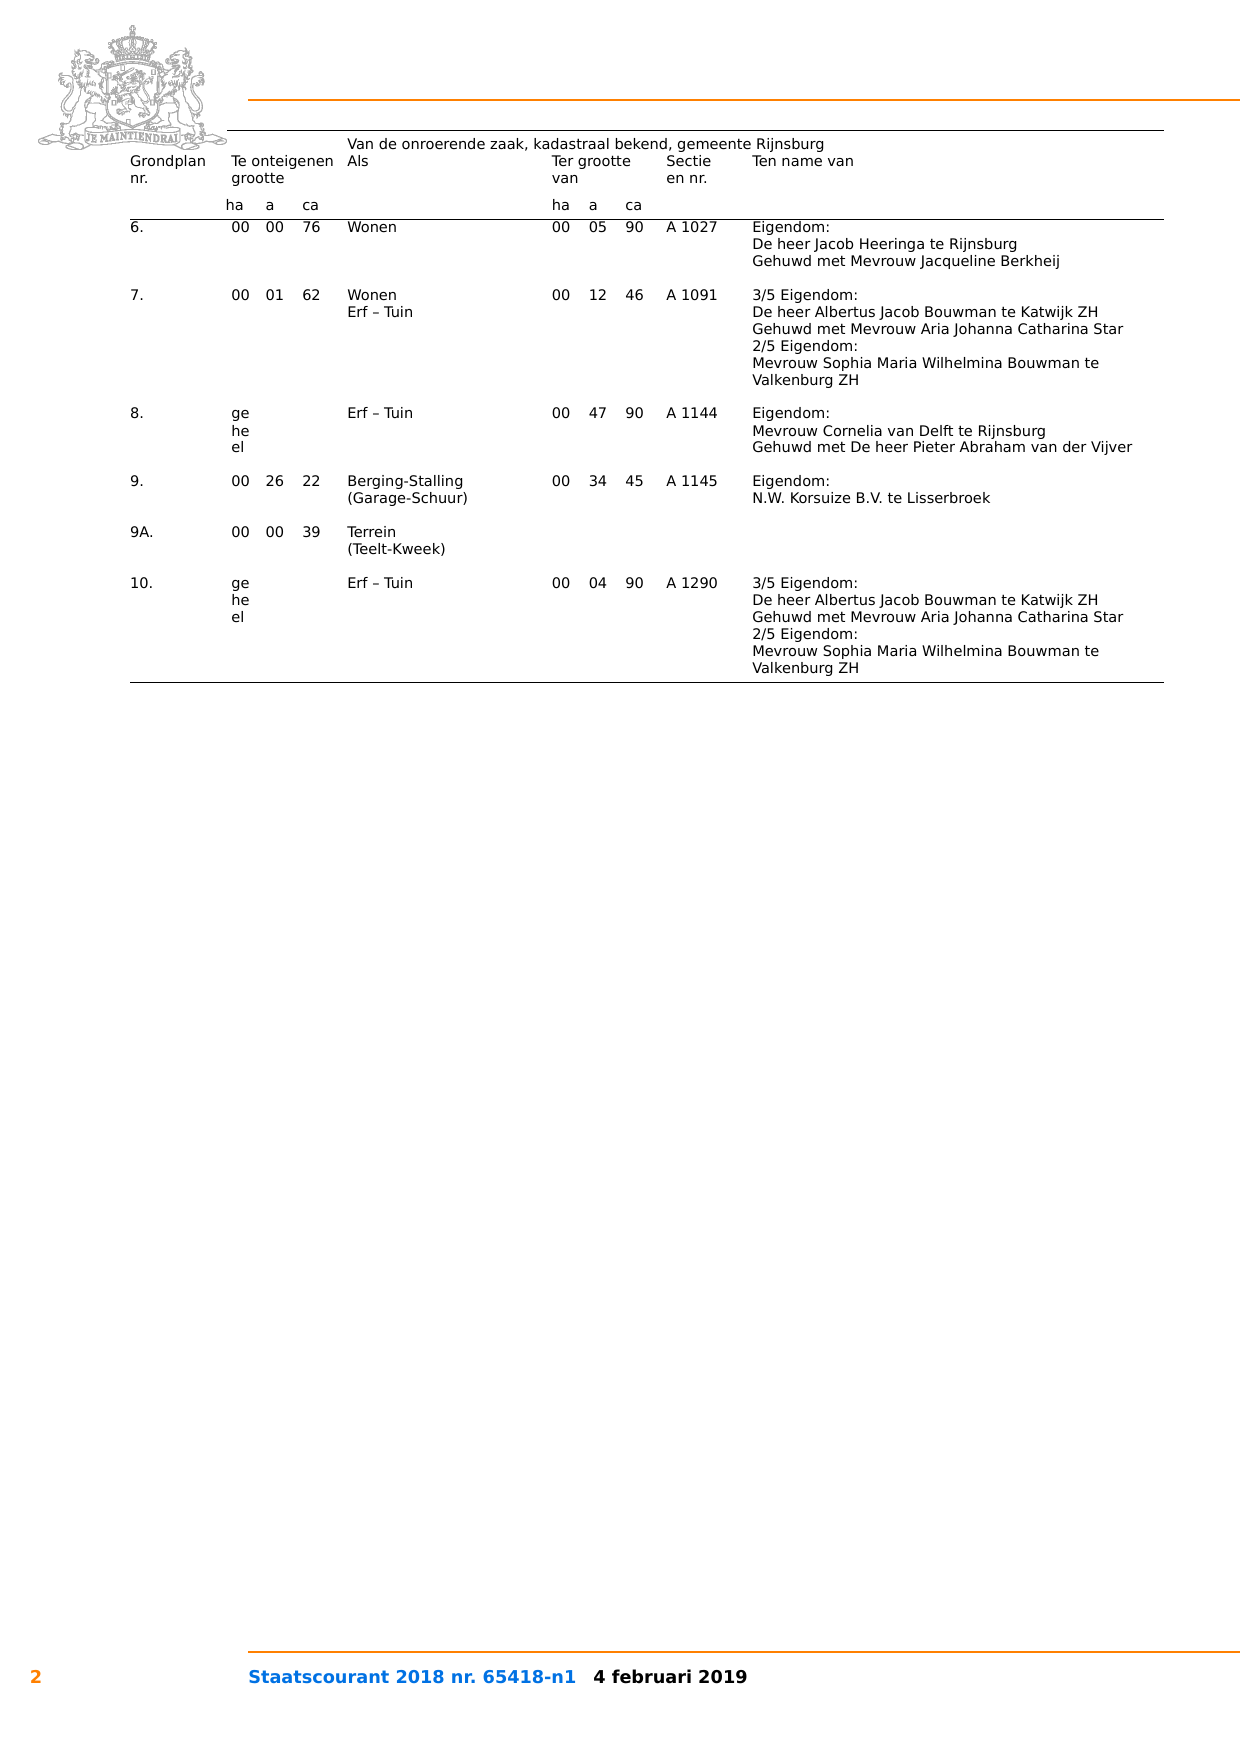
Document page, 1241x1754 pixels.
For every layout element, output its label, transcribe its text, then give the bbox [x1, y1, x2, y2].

table_cell A 1290 [660, 575, 746, 682]
table_cell Als [341, 153, 546, 219]
table_cell 90 [619, 575, 660, 682]
table_cell [746, 270, 1163, 287]
table_cell [259, 456, 296, 473]
table_cell A 1091 [660, 287, 746, 388]
table_cell A 1027 [660, 220, 746, 269]
table_cell [583, 389, 619, 405]
table_cell [259, 389, 296, 405]
table_cell Eigendom: De heer Jacob Heeringa te Rijnsburg Gehuwd met Mevrouw Jacqueline Berkheij [746, 220, 1163, 269]
table_cell [130, 456, 225, 473]
picture [38, 25, 227, 150]
table_cell [296, 270, 341, 287]
table_cell [225, 507, 259, 524]
table_cell 39 [296, 524, 341, 558]
table_cell 7. [130, 287, 225, 388]
table_cell [660, 389, 746, 405]
table_cell ha [225, 191, 259, 219]
table_cell [619, 456, 660, 473]
table_cell [259, 558, 296, 575]
table_cell [746, 456, 1163, 473]
table_cell 00 [259, 220, 296, 269]
table_cell Eigendom: N.W. Korsuize B.V. te Lisserbroek [746, 473, 1163, 507]
table_cell [130, 270, 225, 287]
table_cell 62 [296, 287, 341, 388]
table_cell A 1144 [660, 405, 746, 456]
table_cell [546, 270, 582, 287]
table_cell [296, 558, 341, 575]
table_cell [660, 558, 746, 575]
table_cell [583, 558, 619, 575]
table_cell Eigendom: Mevrouw Cornelia van Delft te Rijnsburg Gehuwd met De heer Pieter Abraham van der Vijver [746, 405, 1163, 456]
table_cell [619, 507, 660, 524]
table_cell 00 [546, 473, 582, 507]
table_cell 8. [130, 405, 225, 456]
table_cell [746, 389, 1163, 405]
table_cell 00 [546, 405, 582, 456]
table_cell [341, 456, 546, 473]
table_cell [130, 507, 225, 524]
table_cell Erf – Tuin [341, 405, 546, 456]
table_cell ca [296, 191, 341, 219]
table_cell [259, 270, 296, 287]
table_cell [259, 405, 296, 456]
table_cell 00 [546, 287, 582, 388]
table_cell geheel [225, 575, 259, 682]
table_cell [546, 558, 582, 575]
table_cell [130, 558, 225, 575]
table_cell [130, 389, 225, 405]
table_cell [583, 524, 619, 558]
table_cell [746, 507, 1163, 524]
table_cell 04 [583, 575, 619, 682]
table_cell 00 [225, 524, 259, 558]
table_cell 76 [296, 220, 341, 269]
table_cell 01 [259, 287, 296, 388]
table_cell 3/5 Eigendom: De heer Albertus Jacob Bouwman te Katwijk ZH Gehuwd met Mevrouw Aria Johanna Catharina Star 2/5 Eigendom: Mevrouw Sophia Maria Wilhelmina Bouwman te Valkenburg ZH [746, 287, 1163, 388]
table_cell 10. [130, 575, 225, 682]
table_cell [296, 405, 341, 456]
table_cell 00 [259, 524, 296, 558]
table_cell 26 [259, 473, 296, 507]
table_cell [341, 558, 546, 575]
table_cell 00 [225, 220, 259, 269]
table_cell 00 [546, 220, 582, 269]
table_cell [746, 558, 1163, 575]
table_cell a [259, 191, 296, 219]
table_cell Terrein (Teelt-Kweek) [341, 524, 546, 558]
table_cell [259, 507, 296, 524]
table_cell [225, 456, 259, 473]
table_cell 90 [619, 220, 660, 269]
table_cell Ten name van [746, 153, 1163, 219]
table_cell [296, 389, 341, 405]
table_cell 90 [619, 405, 660, 456]
table_cell A 1145 [660, 473, 746, 507]
table_cell [546, 389, 582, 405]
table_cell ca [619, 191, 660, 219]
table_cell [619, 270, 660, 287]
table_cell [583, 507, 619, 524]
table_cell [619, 524, 660, 558]
table_cell 6. [130, 220, 225, 269]
table_header Van de onroerende zaak, kadastraal bekend, gemeente Rijnsburg [341, 131, 1163, 153]
table_cell Sectie en nr. [660, 153, 746, 219]
table_cell 9. [130, 473, 225, 507]
table_cell [546, 456, 582, 473]
table_cell [583, 270, 619, 287]
table_cell 00 [546, 575, 582, 682]
table_cell 3/5 Eigendom: De heer Albertus Jacob Bouwman te Katwijk ZH Gehuwd met Mevrouw Aria Johanna Catharina Star 2/5 Eigendom: Mevrouw Sophia Maria Wilhelmina Bouwman te Valkenburg ZH [746, 575, 1163, 682]
table_cell 05 [583, 220, 619, 269]
table_cell [296, 575, 341, 682]
table_cell [660, 456, 746, 473]
table_cell 22 [296, 473, 341, 507]
table_cell [619, 389, 660, 405]
table_cell [619, 558, 660, 575]
table_cell [225, 558, 259, 575]
table_cell [296, 507, 341, 524]
table_cell a [583, 191, 619, 219]
table_cell [746, 524, 1163, 558]
table_header [130, 131, 341, 153]
table_cell Grondplan nr. [130, 153, 225, 219]
table_cell geheel [225, 405, 259, 456]
table_cell 47 [583, 405, 619, 456]
table_cell [296, 456, 341, 473]
table_cell [546, 524, 582, 558]
table_cell [546, 507, 582, 524]
table_cell Erf – Tuin [341, 575, 546, 682]
table_cell [341, 507, 546, 524]
table_cell [225, 389, 259, 405]
table_cell 00 [225, 473, 259, 507]
table_cell Ter grootte van [546, 153, 660, 191]
table_cell [660, 270, 746, 287]
table_cell [583, 456, 619, 473]
table_cell [225, 270, 259, 287]
table_cell 34 [583, 473, 619, 507]
table_cell [259, 575, 296, 682]
table_cell Te onteigenen grootte [225, 153, 341, 191]
table_cell Wonen [341, 220, 546, 269]
table_cell 12 [583, 287, 619, 388]
table_cell [341, 389, 546, 405]
table_cell [660, 524, 746, 558]
table_cell Wonen Erf – Tuin [341, 287, 546, 388]
table_cell 45 [619, 473, 660, 507]
table_cell ha [546, 191, 582, 219]
table_cell [660, 507, 746, 524]
table_cell 00 [225, 287, 259, 388]
table_cell Berging-Stalling (Garage-Schuur) [341, 473, 546, 507]
table_cell 9A. [130, 524, 225, 558]
table_cell [341, 270, 546, 287]
table_cell 46 [619, 287, 660, 388]
